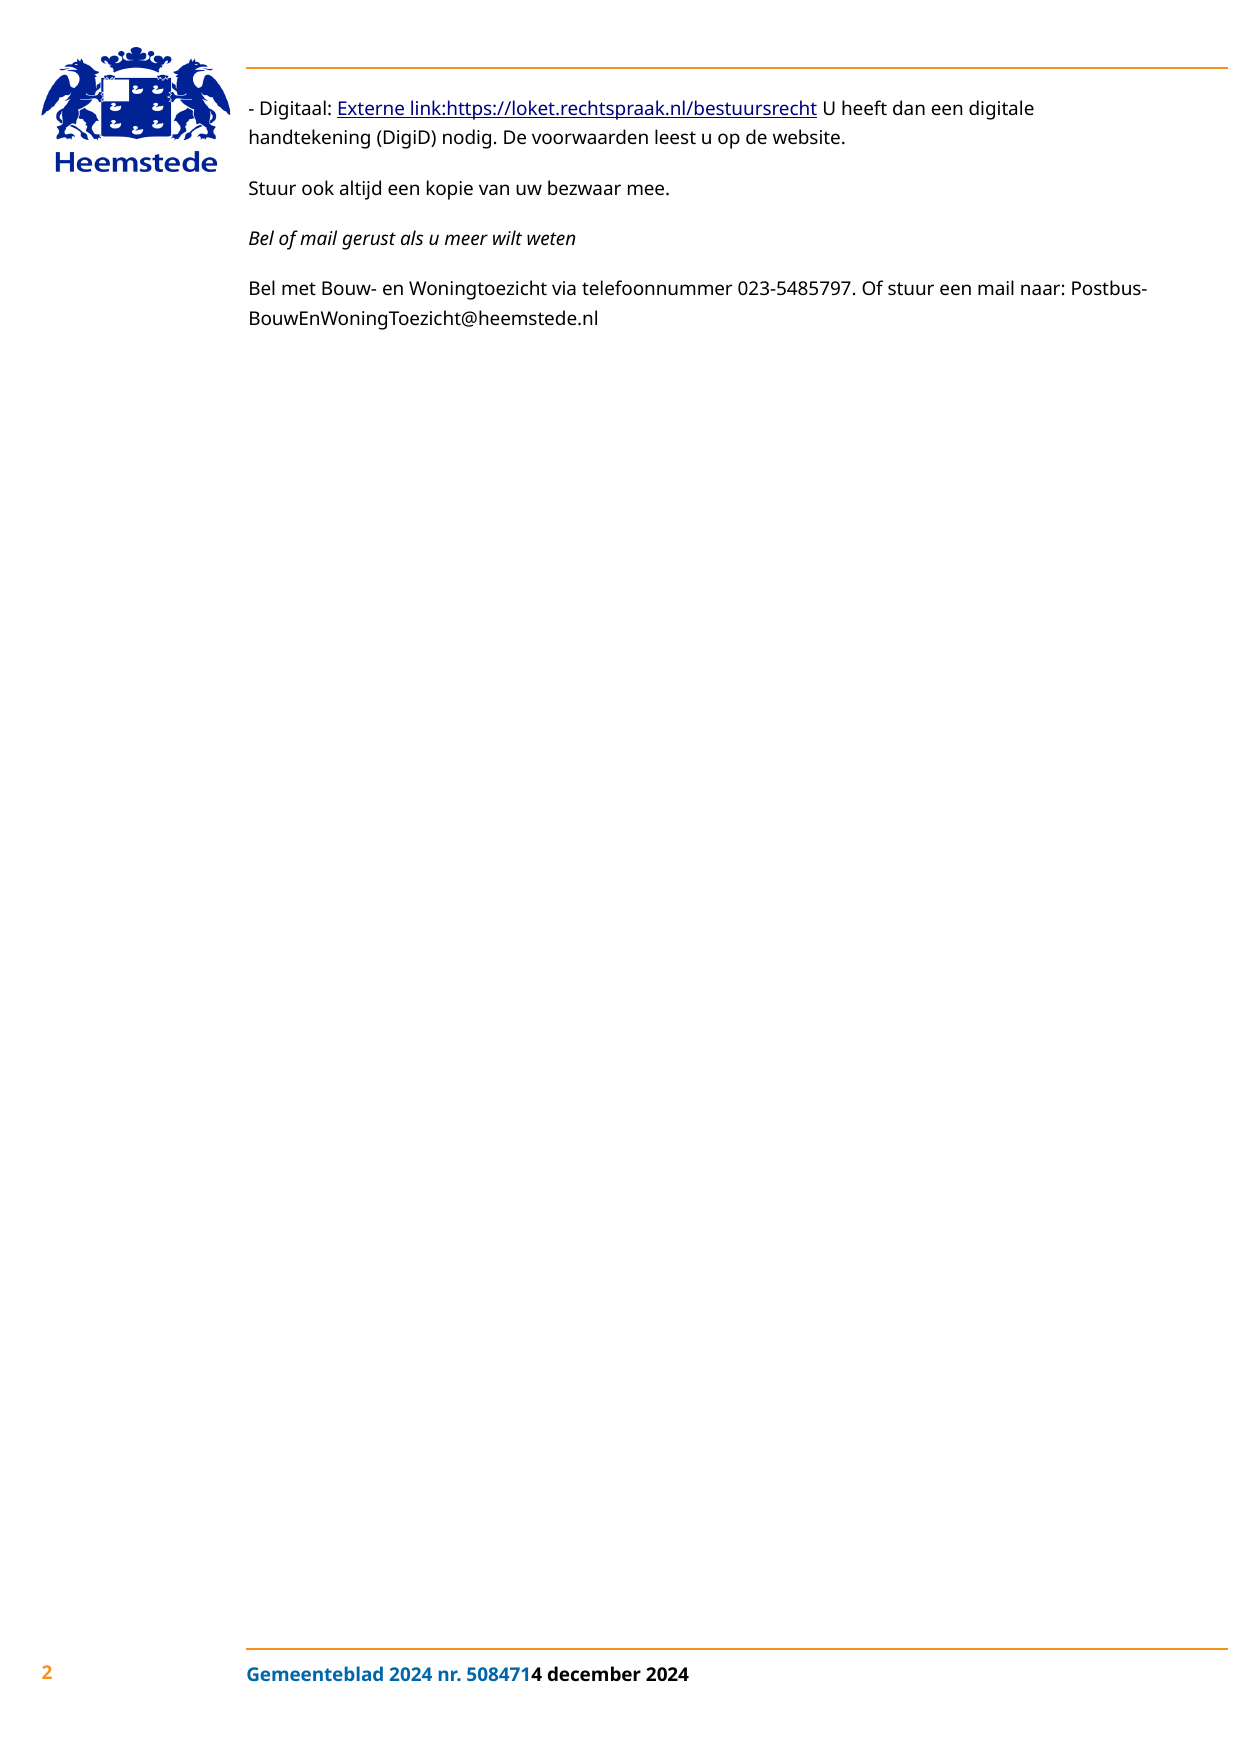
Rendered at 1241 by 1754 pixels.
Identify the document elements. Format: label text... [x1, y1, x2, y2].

text Bel met Bouw- en Woningtoezicht via telefoonnummer 023-5485797. Of stuur een mail naar: Postbus-BouwEnWoningToezicht@heemstede.nl [248, 276, 1152, 331]
text Bel of mail gerust als u meer wilt weten [248, 225, 1152, 251]
text - Digitaal: Externe link:https://loket.rechtspraak.nl/bestuursrecht U heeft dan een digitale handtekening (DigiD) nodig. De voorwaarden leest u op de website. [248, 95, 1152, 150]
picture [41, 47, 231, 172]
text Stuur ook altijd een kopie van uw bezwaar mee. [248, 175, 1152, 201]
